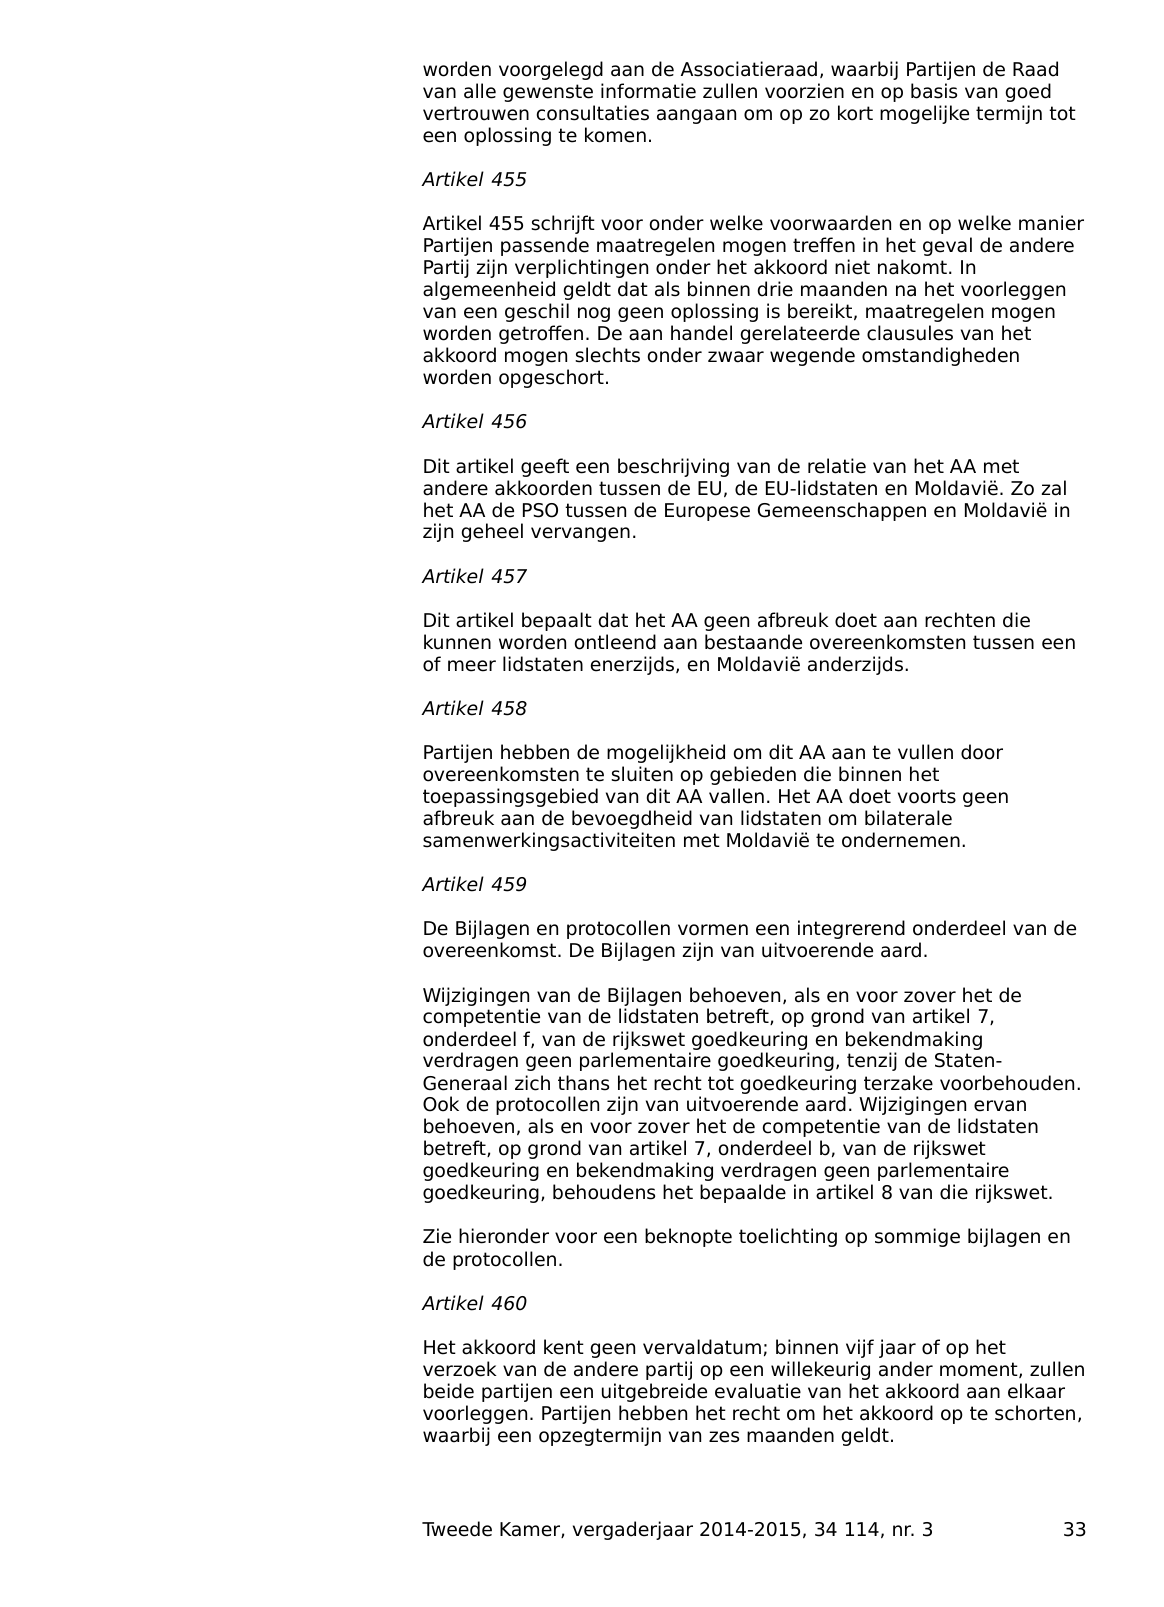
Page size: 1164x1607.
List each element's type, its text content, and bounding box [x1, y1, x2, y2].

text Dit artikel geeft een beschrijving van de relatie van het AA met andere akkoorden tussen de EU, de EU-lidstaten en Moldavië. Zo zal het AA de PSO tussen de Europese Gemeenschappen en Moldavië in zijn geheel vervangen. [422, 456, 1087, 543]
subtitle Artikel 455 [422, 169, 1087, 191]
text Partijen hebben de mogelijkheid om dit AA aan te vullen door overeenkomsten te sluiten op gebieden die binnen het toepassingsgebied van dit AA vallen. Het AA doet voorts geen afbreuk aan de bevoegdheid van lidstaten om bilaterale samenwerkingsactiviteiten met Moldavië te ondernemen. [422, 742, 1087, 852]
text Artikel 455 schrijft voor onder welke voorwaarden en op welke manier Partijen passende maatregelen mogen treffen in het geval de andere Partij zijn verplichtingen onder het akkoord niet nakomt. In algemeenheid geldt dat als binnen drie maanden na het voorleggen van een geschil nog geen oplossing is bereikt, maatregelen mogen worden getroffen. De aan handel gerelateerde clausules van het akkoord mogen slechts onder zwaar wegende omstandigheden worden opgeschort. [422, 213, 1087, 389]
subtitle Artikel 460 [422, 1293, 1087, 1314]
subtitle Artikel 459 [422, 874, 1087, 896]
text Dit artikel bepaalt dat het AA geen afbreuk doet aan rechten die kunnen worden ontleend aan bestaande overeenkomsten tussen een of meer lidstaten enerzijds, en Moldavië anderzijds. [422, 610, 1087, 676]
text Zie hieronder voor een beknopte toelichting op sommige bijlagen en de protocollen. [422, 1226, 1087, 1270]
subtitle Artikel 456 [422, 411, 1087, 433]
text Het akkoord kent geen vervaldatum; binnen vijf jaar of op het verzoek van de andere partij op een willekeurig ander moment, zullen beide partijen een uitgebreide evaluatie van het akkoord aan elkaar voorleggen. Partijen hebben het recht om het akkoord op te schorten, waarbij een opzegtermijn van zes maanden geldt. [422, 1337, 1087, 1447]
text De Bijlagen en protocollen vormen een integrerend onderdeel van de overeenkomst. De Bijlagen zijn van uitvoerende aard. [422, 918, 1087, 962]
subtitle Artikel 457 [422, 566, 1087, 588]
text worden voorgelegd aan de Associatieraad, waarbij Partijen de Raad van alle gewenste informatie zullen voorzien en op basis van goed vertrouwen consultaties aangaan om op zo kort mogelijke termijn tot een oplossing te komen. [422, 59, 1087, 147]
text Wijzigingen van de Bijlagen behoeven, als en voor zover het de competentie van de lidstaten betreft, op grond van artikel 7, onderdeel f, van de rijkswet goedkeuring en bekendmaking verdragen geen parlementaire goedkeuring, tenzij de Staten-Generaal zich thans het recht tot goedkeuring terzake voorbehouden. Ook de protocollen zijn van uitvoerende aard. Wijzigingen ervan behoeven, als en voor zover het de competentie van de lidstaten betreft, op grond van artikel 7, onderdeel b, van de rijkswet goedkeuring en bekendmaking verdragen geen parlementaire goedkeuring, behoudens het bepaalde in artikel 8 van die rijkswet. [422, 984, 1087, 1204]
subtitle Artikel 458 [422, 698, 1087, 720]
